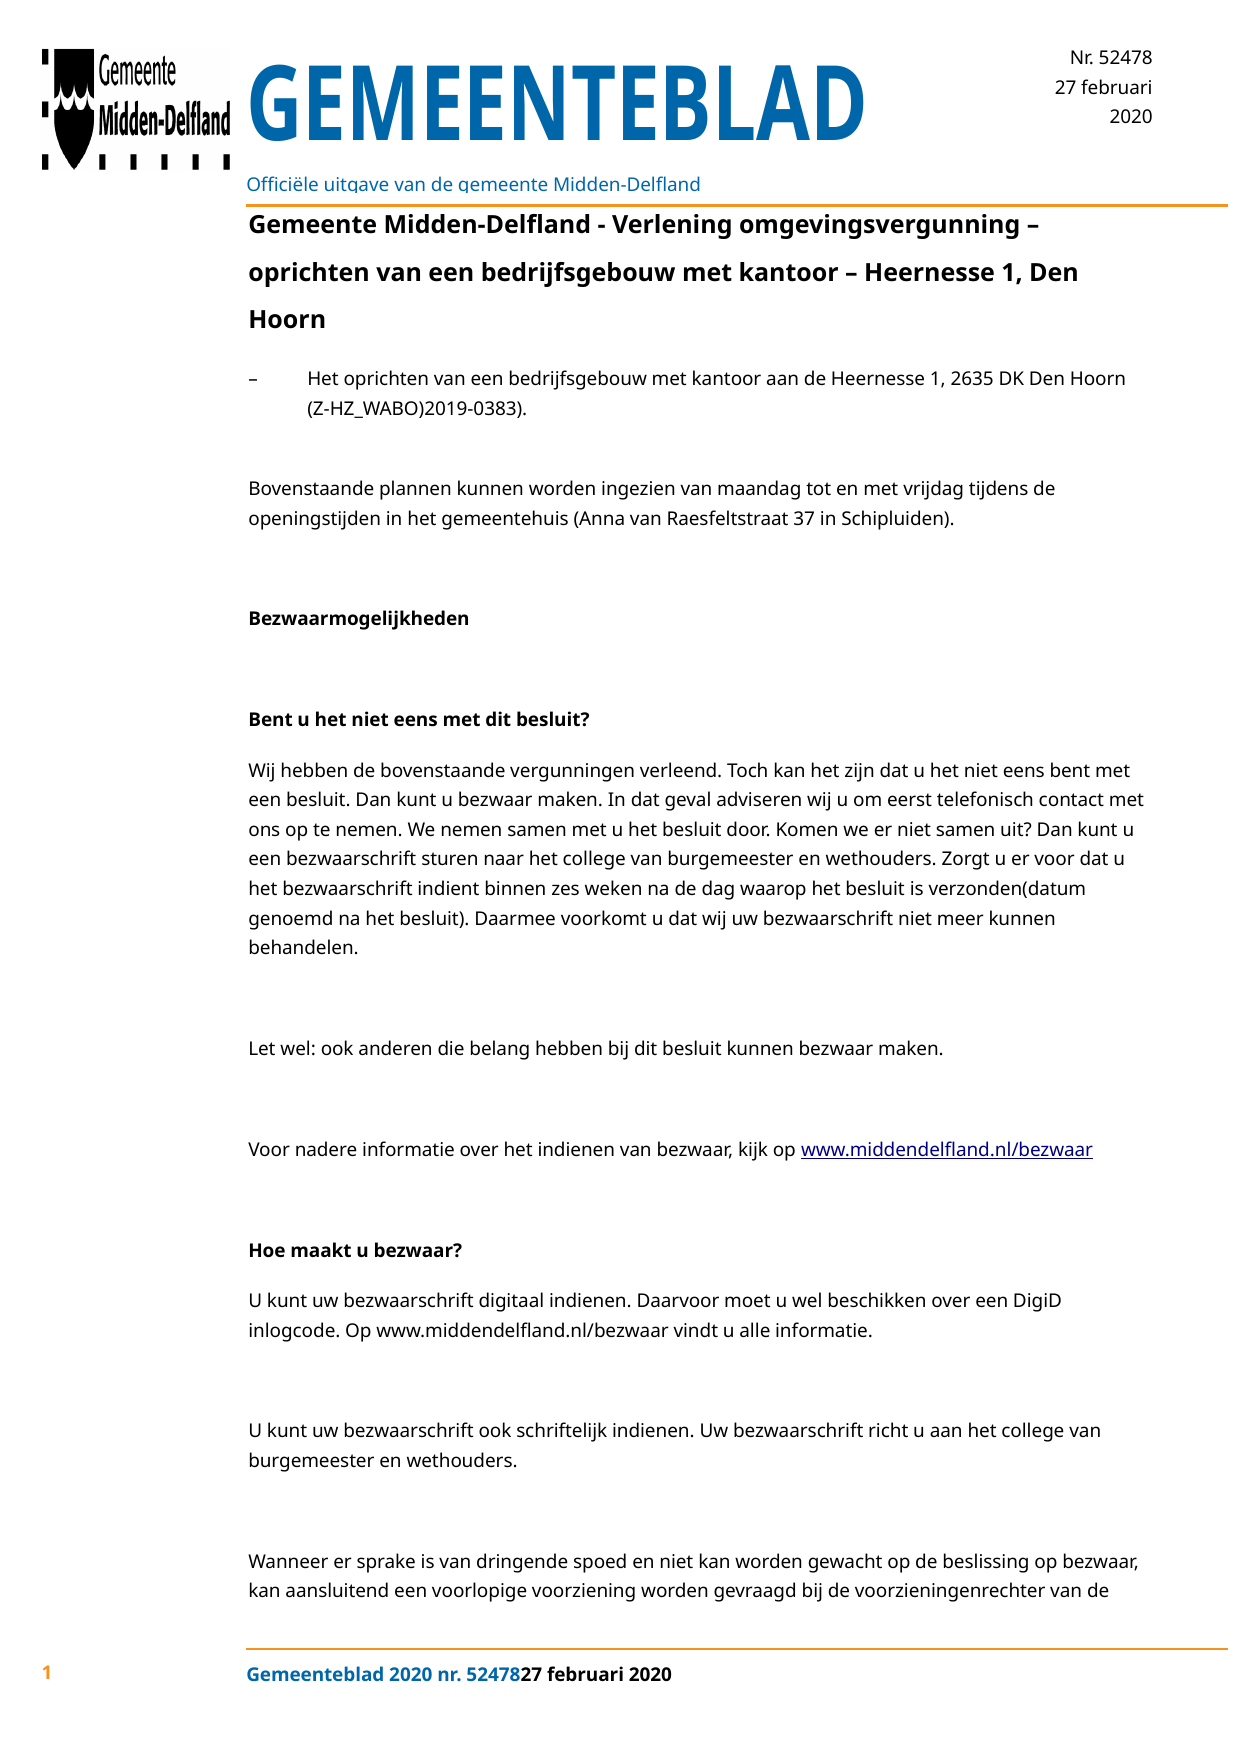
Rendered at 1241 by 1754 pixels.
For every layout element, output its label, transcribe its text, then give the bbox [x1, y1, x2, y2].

picture [41, 47, 231, 172]
text Wij hebben de bovenstaande vergunningen verleend. Toch kan het zijn dat u het niet eens bent met een besluit. Dan kunt u bezwaar maken. In dat geval adviseren wij u om eerst telefonisch contact met ons op te nemen. We nemen samen met u het besluit door. Komen we er niet samen uit? Dan kunt u een bezwaarschrift sturen naar het college van burgemeester en wethouders. Zorgt u er voor dat u het bezwaarschrift indient binnen zes weken na de dag waarop het besluit is verzonden(datum genoemd na het besluit). Daarmee voorkomt u dat wij uw bezwaarschrift niet meer kunnen behandelen. [248, 757, 1152, 960]
text Gemeente Midden-Delfland - Verlening omgevingsvergunning – oprichten van een bedrijfsgebouw met kantoor – Heernesse 1, Den Hoorn [248, 207, 1152, 336]
list Het oprichten van een bedrijfsgebouw met kantoor aan de Heernesse 1, 2635 DK Den Hoorn (Z-HZ_WABO)2019-0383). [248, 366, 1152, 421]
text Voor nadere informatie over het indienen van bezwaar, kijk op www.middendelfland.nl/bezwaar [248, 1136, 1152, 1162]
text Bovenstaande plannen kunnen worden ingezien van maandag tot en met vrijdag tijdens de openingstijden in het gemeentehuis (Anna van Raesfeltstraat 37 in Schipluiden). [248, 475, 1152, 530]
text U kunt uw bezwaarschrift digitaal indienen. Daarvoor moet u wel beschikken over een DigiD inlogcode. Op www.middendelfland.nl/bezwaar vindt u alle informatie. [248, 1287, 1152, 1342]
text U kunt uw bezwaarschrift ook schriftelijk indienen. Uw bezwaarschrift richt u aan het college van burgemeester en wethouders. [248, 1418, 1152, 1473]
text Wanneer er sprake is van dringende spoed en niet kan worden gewacht op de beslissing op bezwaar, kan aansluitend een voorlopige voorziening worden gevraagd bij de voorzieningenrechter van de [248, 1548, 1152, 1603]
text Bent u het niet eens met dit besluit? [248, 706, 1152, 732]
text Let wel: ook anderen die belang hebben bij dit besluit kunnen bezwaar maken. [248, 1035, 1152, 1061]
text Hoe maakt u bezwaar? [248, 1237, 1152, 1262]
text Bezwaarmogelijkheden [248, 606, 1152, 631]
